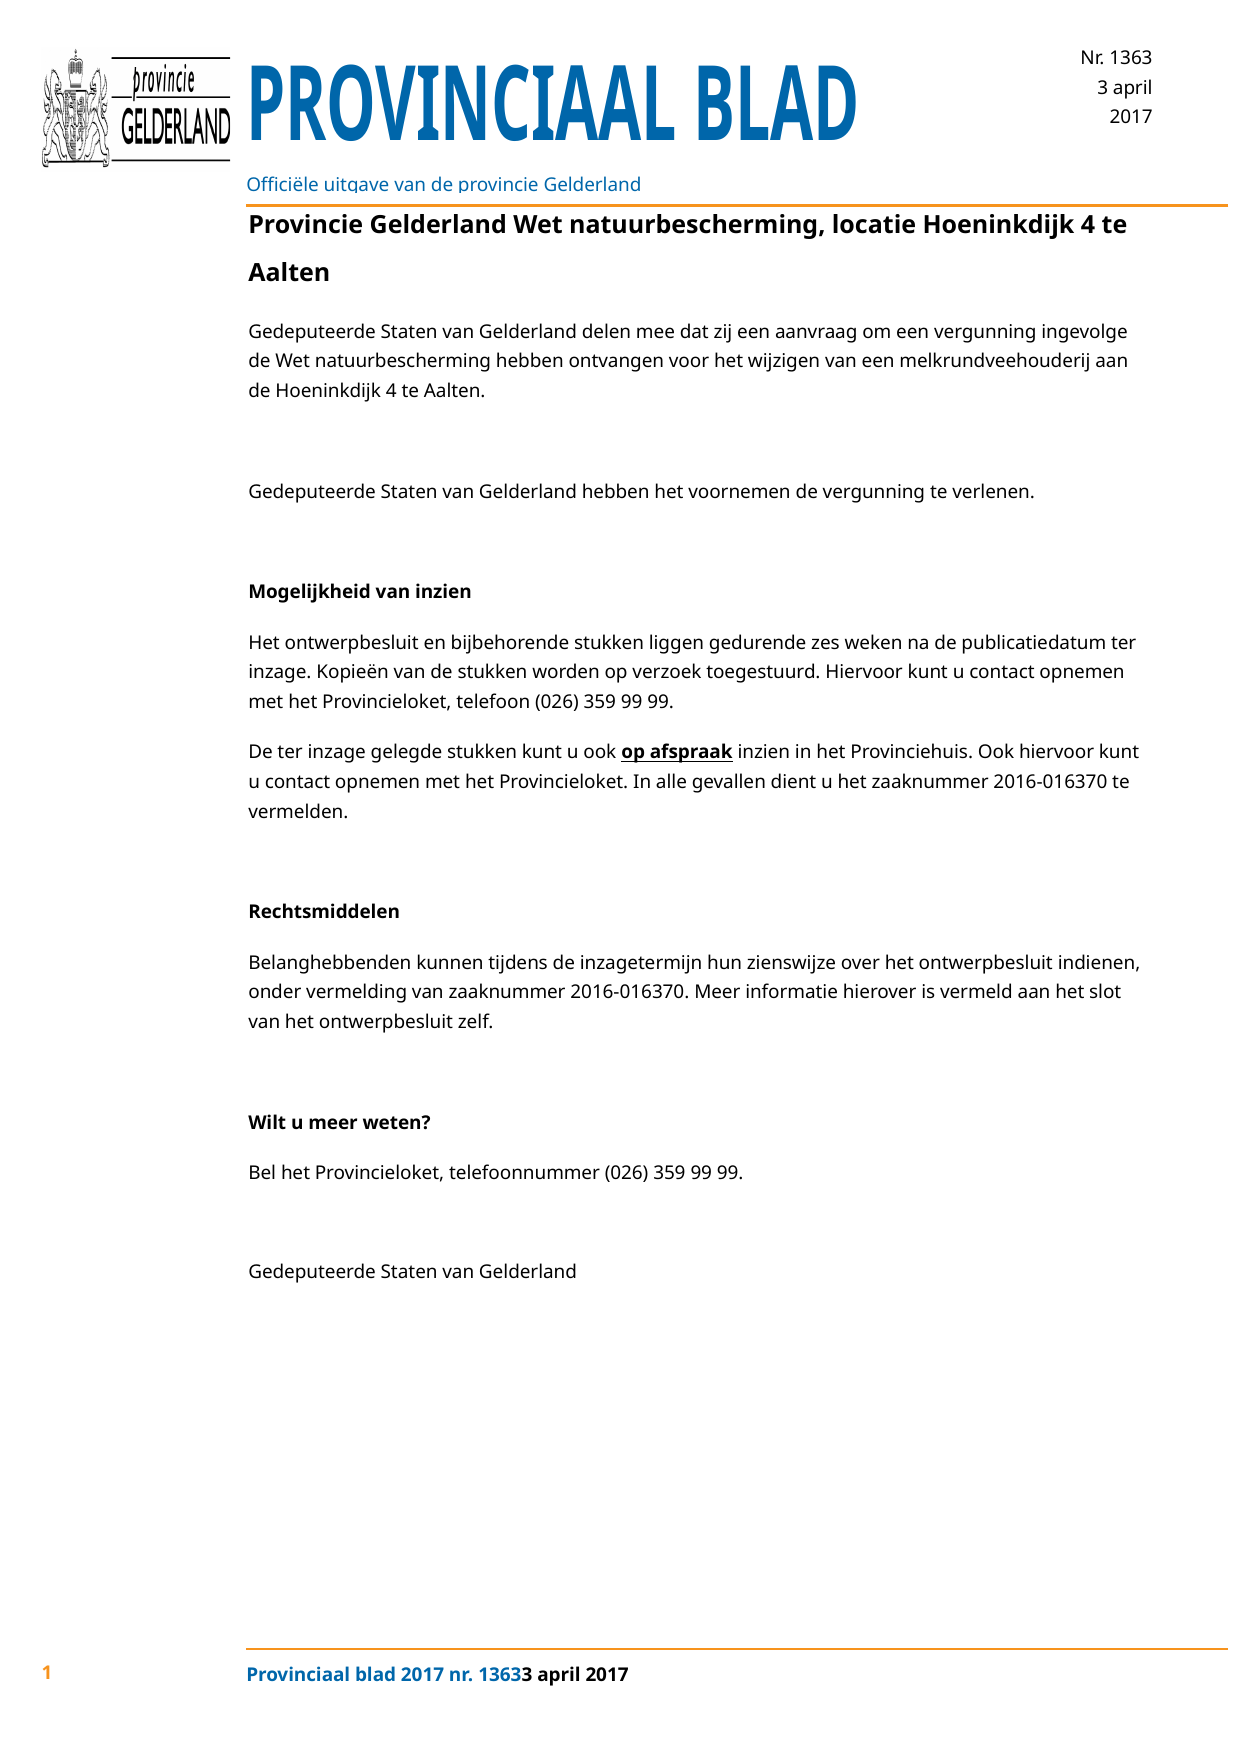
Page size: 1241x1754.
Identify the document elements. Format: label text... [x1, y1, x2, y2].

picture [41, 47, 231, 172]
text Mogelijkheid van inzien [248, 579, 1152, 604]
text Gedeputeerde Staten van Gelderland hebben het voornemen de vergunning te verlenen. [248, 478, 1152, 504]
text Wilt u meer weten? [248, 1109, 1152, 1135]
text Bel het Provincieloket, telefoonnummer (026) 359 99 99. [248, 1159, 1152, 1185]
text Provincie Gelderland Wet natuurbescherming, locatie Hoeninkdijk 4 te Aalten [248, 207, 1152, 288]
text Gedeputeerde Staten van Gelderland [248, 1258, 1152, 1283]
text Het ontwerpbesluit en bijbehorende stukken liggen gedurende zes weken na de publicatiedatum ter inzage. Kopieën van de stukken worden op verzoek toegestuurd. Hiervoor kunt u contact opnemen met het Provincieloket, telefoon (026) 359 99 99. [248, 629, 1152, 714]
text Gedeputeerde Staten van Gelderland delen mee dat zij een aanvraag om een vergunning ingevolge de Wet natuurbescherming hebben ontvangen voor het wijzigen van een melkrundveehouderij aan de Hoeninkdijk 4 te Aalten. [248, 318, 1152, 403]
text Belanghebbenden kunnen tijdens de inzagetermijn hun zienswijze over het ontwerpbesluit indienen, onder vermelding van zaaknummer 2016-016370. Meer informatie hierover is vermeld aan het slot van het ontwerpbesluit zelf. [248, 949, 1152, 1034]
text Rechtsmiddelen [248, 899, 1152, 924]
text De ter inzage gelegde stukken kunt u ook op afspraak inzien in het Provinciehuis. Ook hiervoor kunt u contact opnemen met het Provincieloket. In alle gevallen dient u het zaaknummer 2016-016370 te vermelden. [248, 739, 1152, 824]
